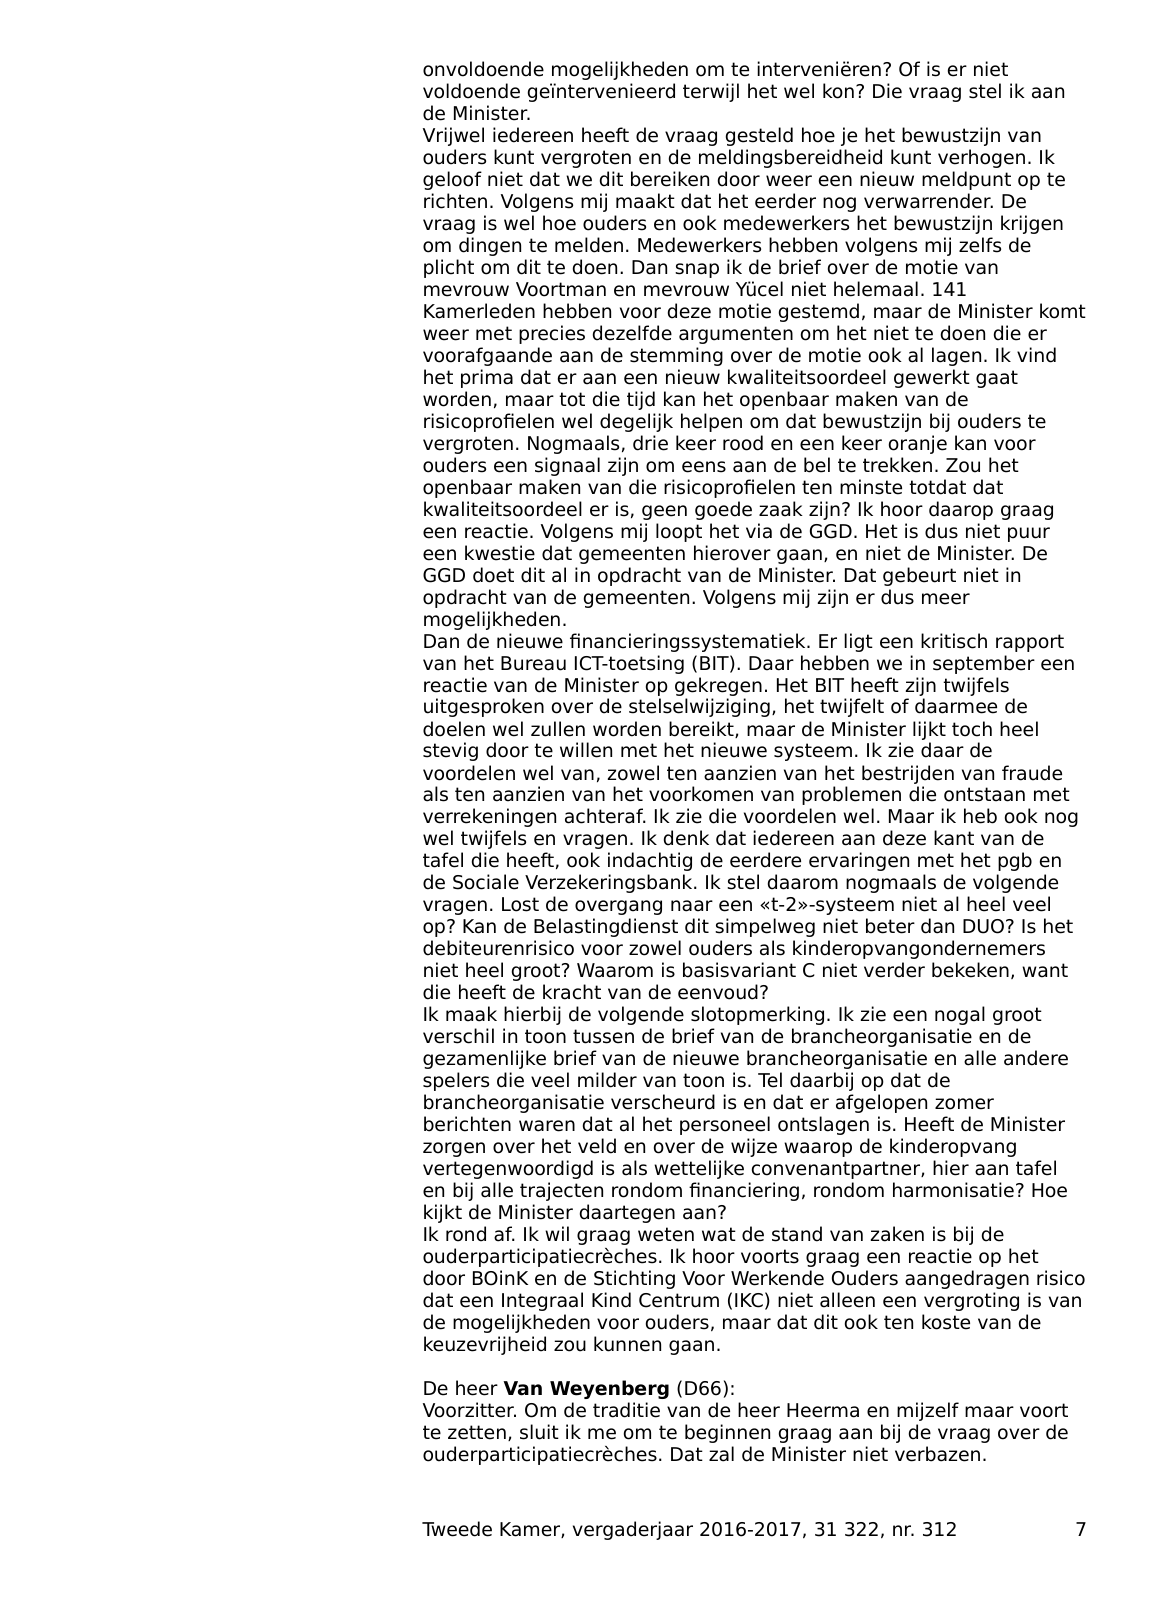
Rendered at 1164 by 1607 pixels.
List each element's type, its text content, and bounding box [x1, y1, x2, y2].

text onvoldoende mogelijkheden om te interveniëren? Of is er niet voldoende geïntervenieerd terwijl het wel kon? Die vraag stel ik aan de Minister. [422, 59, 1087, 125]
text De heer Van Weyenberg (D66): [422, 1378, 1087, 1400]
text Dan de nieuwe financieringssystematiek. Er ligt een kritisch rapport van het Bureau ICT-toetsing (BIT). Daar hebben we in september een reactie van de Minister op gekregen. Het BIT heeft zijn twijfels uitgesproken over de stelselwijziging, het twijfelt of daarmee de doelen wel zullen worden bereikt, maar de Minister lijkt toch heel stevig door te willen met het nieuwe systeem. Ik zie daar de voordelen wel van, zowel ten aanzien van het bestrijden van fraude als ten aanzien van het voorkomen van problemen die ontstaan met verrekeningen achteraf. Ik zie die voordelen wel. Maar ik heb ook nog wel twijfels en vragen. Ik denk dat iedereen aan deze kant van de tafel die heeft, ook indachtig de eerdere ervaringen met het pgb en de Sociale Verzekeringsbank. Ik stel daarom nogmaals de volgende vragen. Lost de overgang naar een «t-2»-systeem niet al heel veel op? Kan de Belastingdienst dit simpelweg niet beter dan DUO? Is het debiteurenrisico voor zowel ouders als kinderopvangondernemers niet heel groot? Waarom is basisvariant C niet verder bekeken, want die heeft de kracht van de eenvoud? [422, 631, 1087, 1004]
text Voorzitter. Om de traditie van de heer Heerma en mijzelf maar voort te zetten, sluit ik me om te beginnen graag aan bij de vraag over de ouderparticipatiecrèches. Dat zal de Minister niet verbazen. [422, 1400, 1087, 1466]
text Ik maak hierbij de volgende slotopmerking. Ik zie een nogal groot verschil in toon tussen de brief van de brancheorganisatie en de gezamenlijke brief van de nieuwe brancheorganisatie en alle andere spelers die veel milder van toon is. Tel daarbij op dat de brancheorganisatie verscheurd is en dat er afgelopen zomer berichten waren dat al het personeel ontslagen is. Heeft de Minister zorgen over het veld en over de wijze waarop de kinderopvang vertegenwoordigd is als wettelijke convenantpartner, hier aan tafel en bij alle trajecten rondom financiering, rondom harmonisatie? Hoe kijkt de Minister daartegen aan? [422, 1004, 1087, 1224]
text Vrijwel iedereen heeft de vraag gesteld hoe je het bewustzijn van ouders kunt vergroten en de meldingsbereidheid kunt verhogen. Ik geloof niet dat we dit bereiken door weer een nieuw meldpunt op te richten. Volgens mij maakt dat het eerder nog verwarrender. De vraag is wel hoe ouders en ook medewerkers het bewustzijn krijgen om dingen te melden. Medewerkers hebben volgens mij zelfs de plicht om dit te doen. Dan snap ik de brief over de motie van mevrouw Voortman en mevrouw Yücel niet helemaal. 141 Kamerleden hebben voor deze motie gestemd, maar de Minister komt weer met precies dezelfde argumenten om het niet te doen die er voorafgaande aan de stemming over de motie ook al lagen. Ik vind het prima dat er aan een nieuw kwaliteitsoordeel gewerkt gaat worden, maar tot die tijd kan het openbaar maken van de risicoprofielen wel degelijk helpen om dat bewustzijn bij ouders te vergroten. Nogmaals, drie keer rood en een keer oranje kan voor ouders een signaal zijn om eens aan de bel te trekken. Zou het openbaar maken van die risicoprofielen ten minste totdat dat kwaliteitsoordeel er is, geen goede zaak zijn? Ik hoor daarop graag een reactie. Volgens mij loopt het via de GGD. Het is dus niet puur een kwestie dat gemeenten hierover gaan, en niet de Minister. De GGD doet dit al in opdracht van de Minister. Dat gebeurt niet in opdracht van de gemeenten. Volgens mij zijn er dus meer mogelijkheden. [422, 125, 1087, 631]
text Ik rond af. Ik wil graag weten wat de stand van zaken is bij de ouderparticipatiecrèches. Ik hoor voorts graag een reactie op het door BOinK en de Stichting Voor Werkende Ouders aangedragen risico dat een Integraal Kind Centrum (IKC) niet alleen een vergroting is van de mogelijkheden voor ouders, maar dat dit ook ten koste van de keuzevrijheid zou kunnen gaan. [422, 1224, 1087, 1356]
